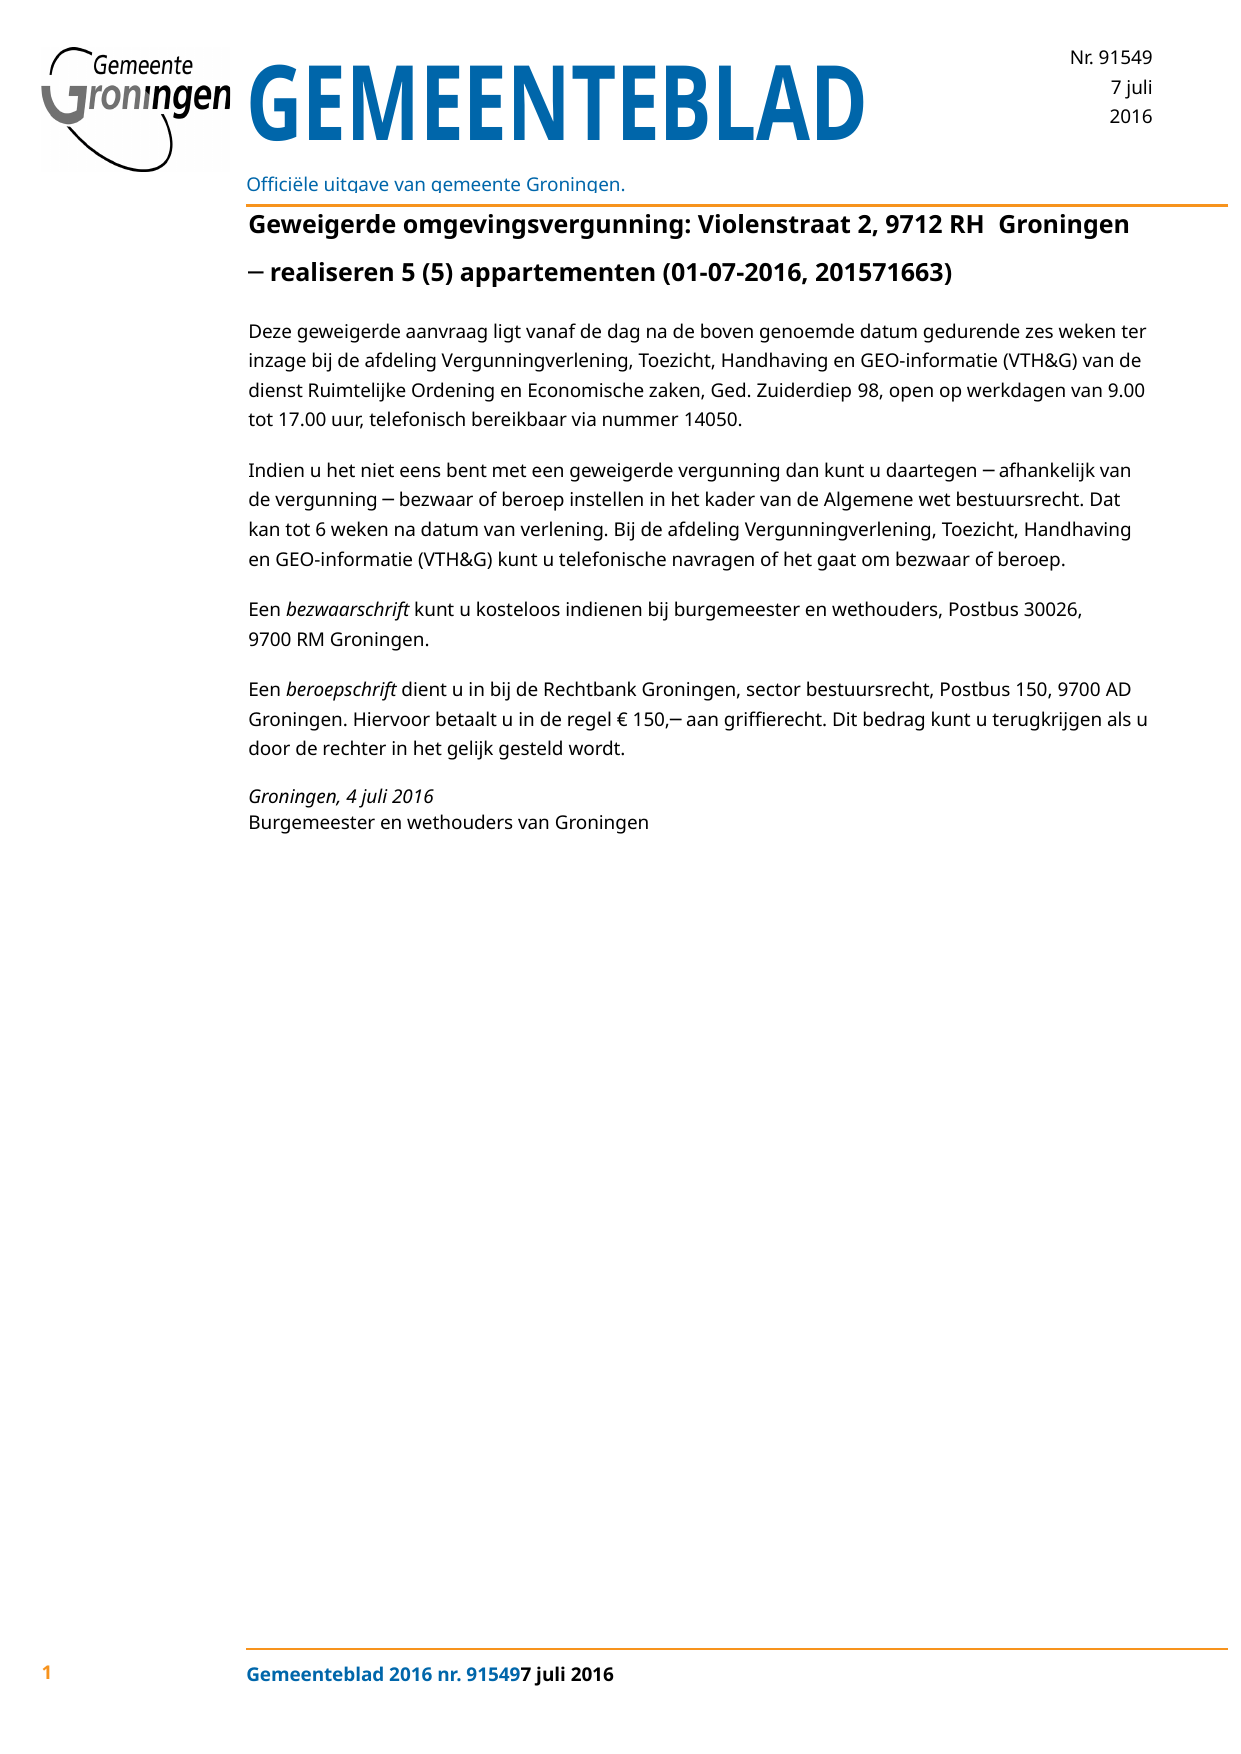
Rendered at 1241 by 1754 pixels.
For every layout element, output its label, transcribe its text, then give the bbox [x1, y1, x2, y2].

picture [41, 47, 231, 172]
text Geweigerde omgevingsvergunning: Violenstraat 2, 9712 RH Groningen ─ realiseren 5 (5) appartementen (01-07-2016, 201571663) [248, 207, 1152, 288]
text Burgemeester en wethouders van Groningen [248, 809, 1152, 835]
text Een bezwaarschrift kunt u kosteloos indienen bij burgemeester en wethouders, Postbus 30026, 9700 RM Groningen. [248, 596, 1152, 652]
text Deze geweigerde aanvraag ligt vanaf de dag na de boven genoemde datum gedurende zes weken ter inzage bij de afdeling Vergunningverlening, Toezicht, Handhaving en GEO-informatie (VTH&G) van de dienst Ruimtelijke Ordening en Economische zaken, Ged. Zuiderdiep 98, open op werkdagen van 9.00 tot 17.00 uur, telefonisch bereikbaar via nummer 14050. [248, 318, 1152, 432]
text Indien u het niet eens bent met een geweigerde vergunning dan kunt u daartegen ─ afhankelijk van de vergunning ─ bezwaar of beroep instellen in het kader van de Algemene wet bestuursrecht. Dat kan tot 6 weken na datum van verlening. Bij de afdeling Vergunningverlening, Toezicht, Handhaving en GEO-informatie (VTH&G) kunt u telefonische navragen of het gaat om bezwaar of beroep. [248, 457, 1152, 572]
text Groningen, 4 juli 2016 [248, 783, 1152, 809]
text Een beroepschrift dient u in bij de Rechtbank Groningen, sector bestuursrecht, Postbus 150, 9700 AD Groningen. Hiervoor betaalt u in de regel € 150,─ aan griffierecht. Dit bedrag kunt u terugkrijgen als u door de rechter in het gelijk gesteld wordt. [248, 676, 1152, 761]
